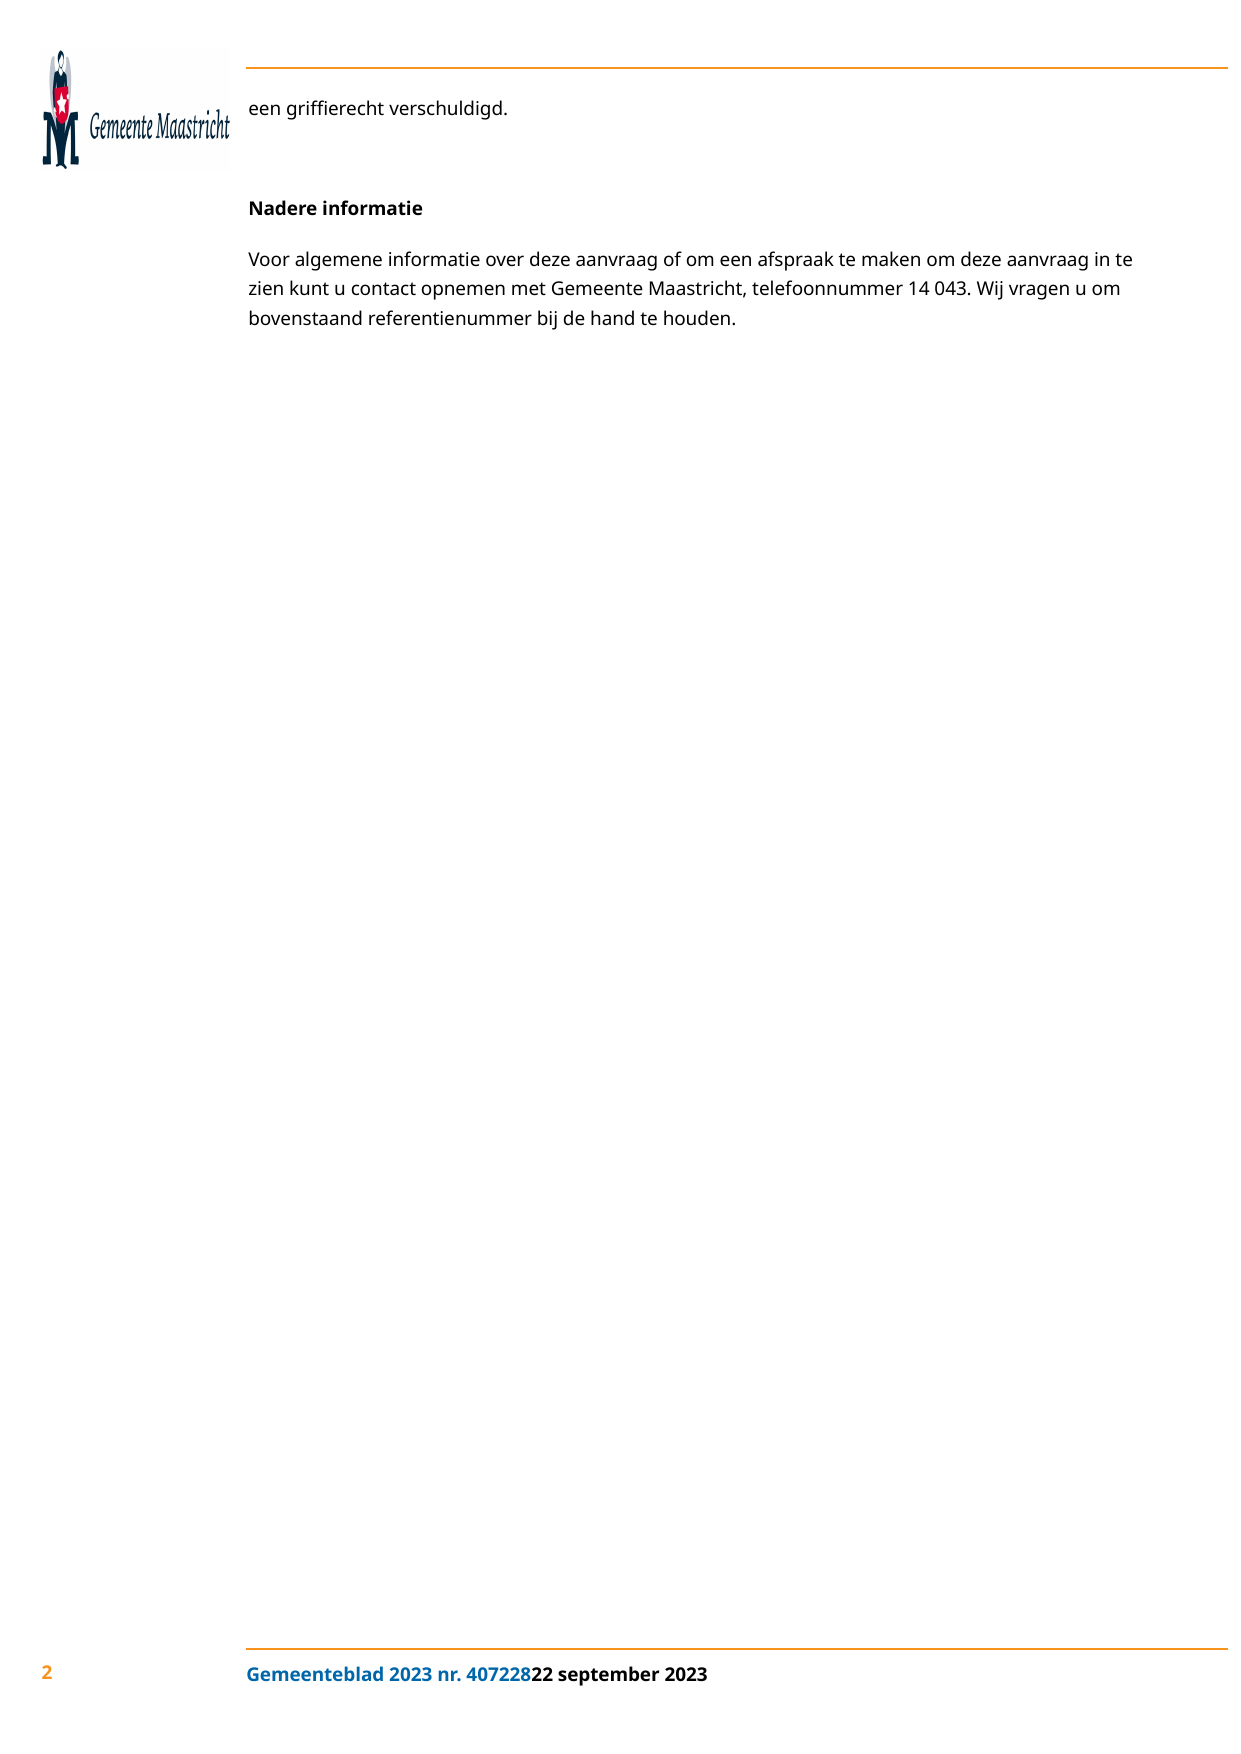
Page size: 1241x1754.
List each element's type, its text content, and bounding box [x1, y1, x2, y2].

text Nadere informatie [248, 196, 1152, 221]
text Voor algemene informatie over deze aanvraag of om een afspraak te maken om deze aanvraag in te zien kunt u contact opnemen met Gemeente Maastricht, telefoonnummer 14 043. Wij vragen u om bovenstaand referentienummer bij de hand te houden. [248, 246, 1152, 331]
text een griffierecht verschuldigd. [248, 95, 1152, 121]
picture [41, 47, 231, 172]
